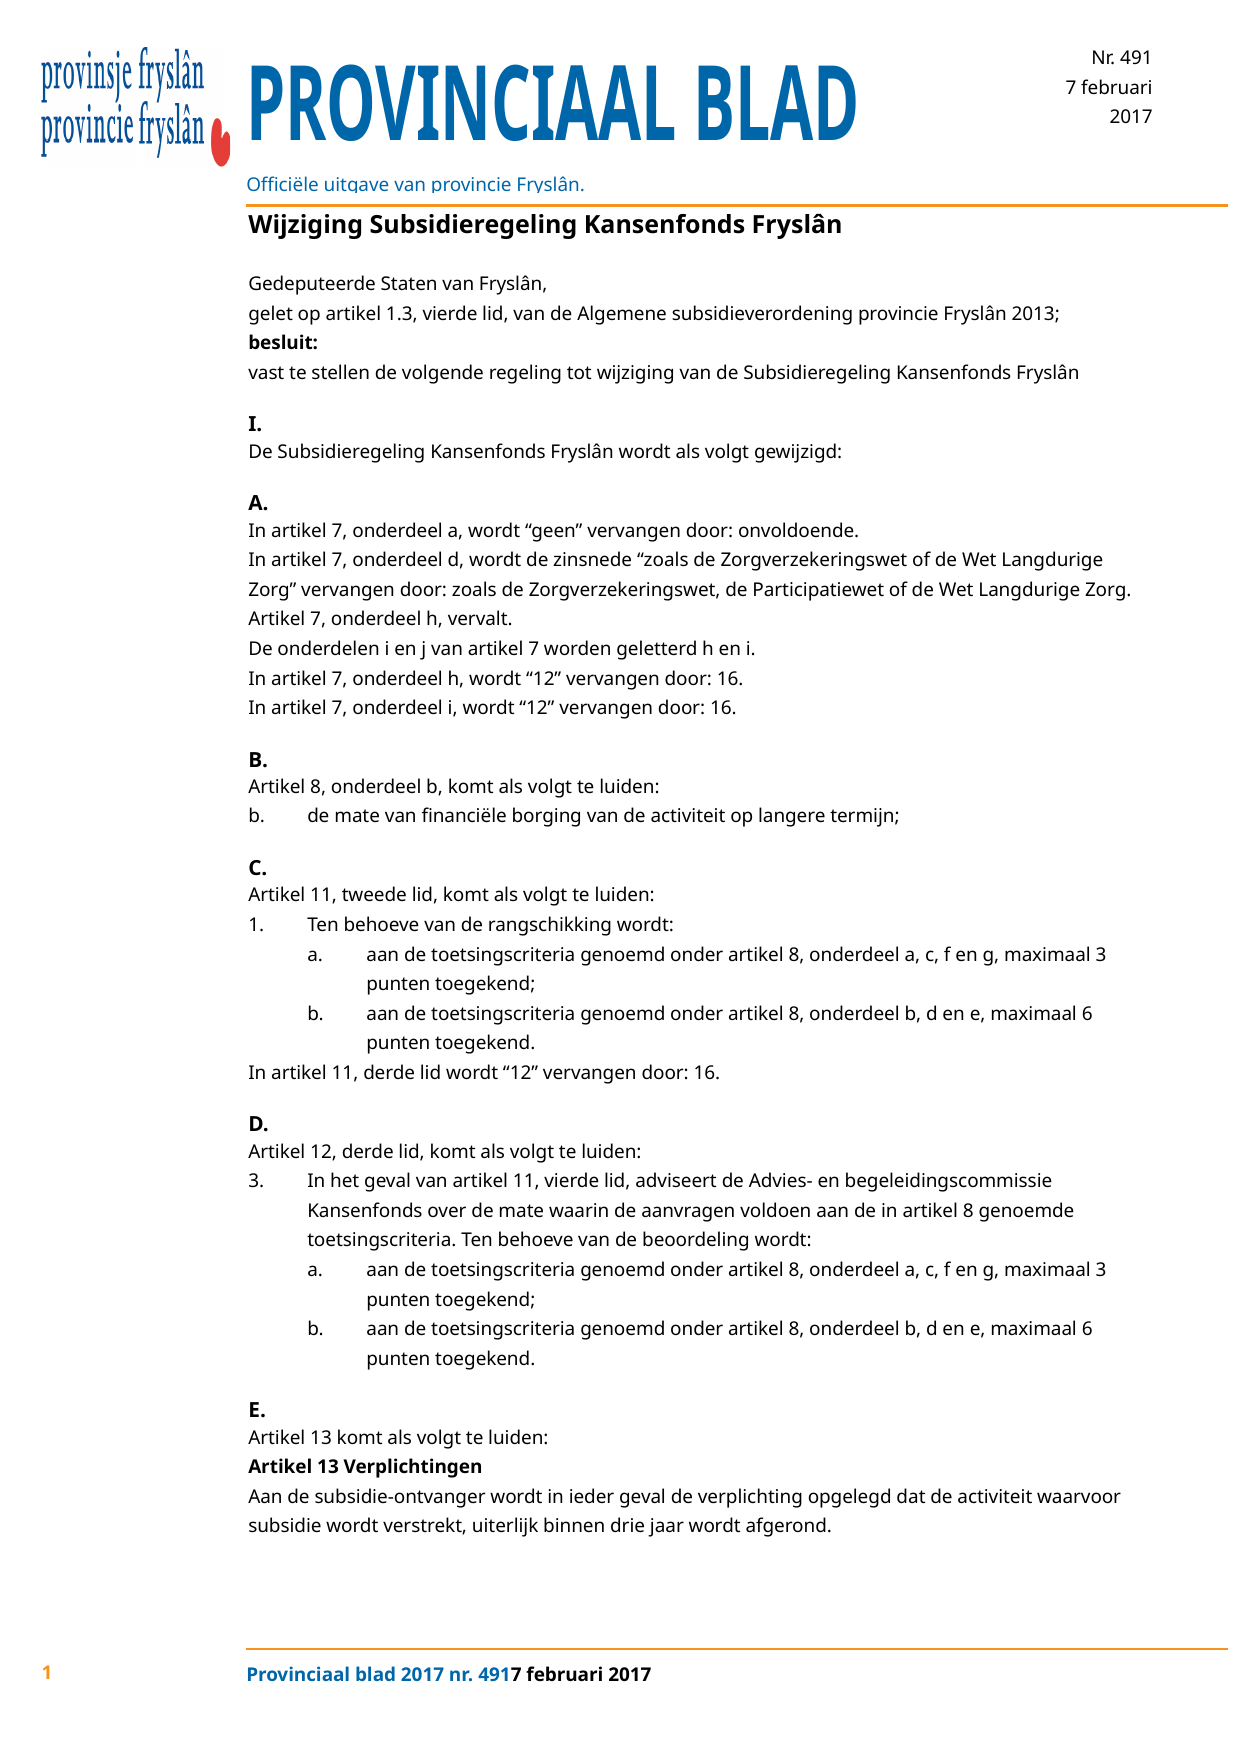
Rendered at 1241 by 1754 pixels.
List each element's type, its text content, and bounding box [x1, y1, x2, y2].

list aan de toetsingscriteria genoemd onder artikel 8, onderdeel b, d en e, maximaal 6 punten toegekend. [307, 1315, 1152, 1371]
picture [41, 47, 231, 172]
text besluit: [248, 329, 1152, 355]
text In artikel 7, onderdeel a, wordt “geen” vervangen door: onvoldoende. [248, 517, 1152, 542]
text gelet op artikel 1.3, vierde lid, van de Algemene subsidieverordening provincie Fryslân 2013; [248, 300, 1152, 326]
text Wijziging Subsidieregeling Kansenfonds Fryslân [248, 207, 1152, 241]
list aan de toetsingscriteria genoemd onder artikel 8, onderdeel a, c, f en g, maximaal 3 punten toegekend; [307, 941, 1152, 996]
text D. [248, 1109, 1152, 1138]
text Artikel 8, onderdeel b, komt als volgt te luiden: [248, 773, 1152, 799]
list In het geval van artikel 11, vierde lid, adviseert de Advies- en begeleidingscommissie Kansenfonds over de mate waarin de aanvragen voldoen aan de in artikel 8 genoemde toetsingscriteria. Ten behoeve van de beoordeling wordt: [248, 1167, 1152, 1252]
text Artikel 13 komt als volgt te luiden: [248, 1424, 1152, 1449]
text Artikel 7, onderdeel h, vervalt. [248, 606, 1152, 631]
text Artikel 12, derde lid, komt als volgt te luiden: [248, 1138, 1152, 1164]
text Gedeputeerde Staten van Fryslân, [248, 270, 1152, 296]
text In artikel 7, onderdeel i, wordt “12” vervangen door: 16. [248, 694, 1152, 720]
list de mate van financiële borging van de activiteit op langere termijn; [248, 803, 1152, 828]
text In artikel 7, onderdeel h, wordt “12” vervangen door: 16. [248, 665, 1152, 690]
text In artikel 11, derde lid wordt “12” vervangen door: 16. [248, 1059, 1152, 1085]
text De Subsidieregeling Kansenfonds Fryslân wordt als volgt gewijzigd: [248, 438, 1152, 464]
text C. [248, 853, 1152, 882]
list Ten behoeve van de rangschikking wordt: [248, 911, 1152, 937]
text Artikel 13 Verplichtingen [248, 1453, 1152, 1479]
text Artikel 11, tweede lid, komt als volgt te luiden: [248, 882, 1152, 907]
text A. [248, 488, 1152, 517]
text E. [248, 1395, 1152, 1424]
list aan de toetsingscriteria genoemd onder artikel 8, onderdeel a, c, f en g, maximaal 3 punten toegekend; [307, 1256, 1152, 1312]
text De onderdelen i en j van artikel 7 worden geletterd h en i. [248, 635, 1152, 661]
text In artikel 7, onderdeel d, wordt de zinsnede “zoals de Zorgverzekeringswet of de Wet Langdurige Zorg” vervangen door: zoals de Zorgverzekeringswet, de Participatiewet of de Wet Langdurige Zorg. [248, 546, 1152, 602]
text I. [248, 409, 1152, 438]
text B. [248, 745, 1152, 773]
text vast te stellen de volgende regeling tot wijziging van de Subsidieregeling Kansenfonds Fryslân [248, 359, 1152, 385]
text Aan de subsidie-ontvanger wordt in ieder geval de verplichting opgelegd dat de activiteit waarvoor subsidie wordt verstrekt, uiterlijk binnen drie jaar wordt afgerond. [248, 1483, 1152, 1538]
list aan de toetsingscriteria genoemd onder artikel 8, onderdeel b, d en e, maximaal 6 punten toegekend. [307, 1000, 1152, 1055]
